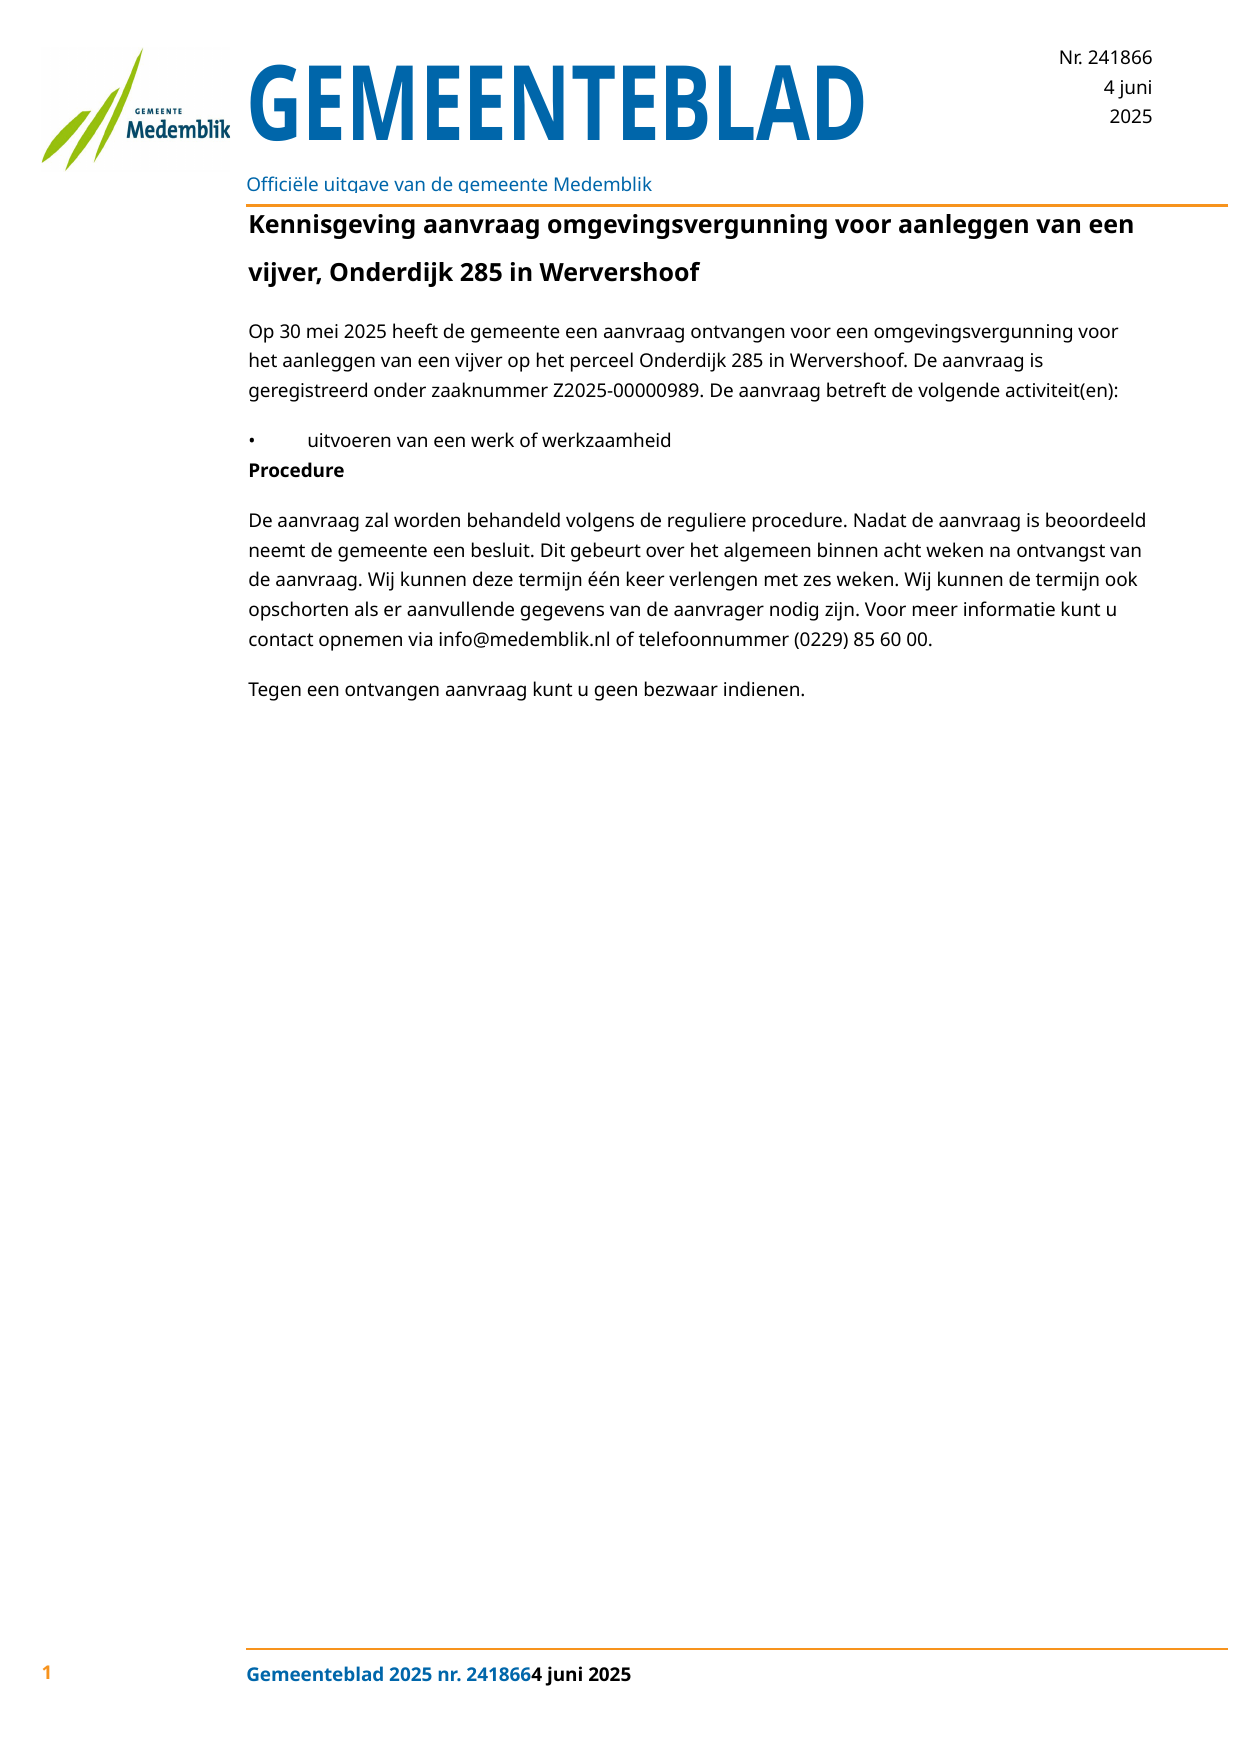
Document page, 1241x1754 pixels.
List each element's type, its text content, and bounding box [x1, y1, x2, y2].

text Procedure [248, 457, 1152, 483]
text Tegen een ontvangen aanvraag kunt u geen bezwaar indienen. [248, 676, 1152, 702]
picture [41, 47, 231, 172]
text Kennisgeving aanvraag omgevingsvergunning voor aanleggen van een vijver, Onderdijk 285 in Wervershoof [248, 207, 1152, 288]
text De aanvraag zal worden behandeld volgens de reguliere procedure. Nadat de aanvraag is beoordeeld neemt de gemeente een besluit. Dit gebeurt over het algemeen binnen acht weken na ontvangst van de aanvraag. Wij kunnen deze termijn één keer verlengen met zes weken. Wij kunnen de termijn ook opschorten als er aanvullende gegevens van de aanvrager nodig zijn. Voor meer informatie kunt u contact opnemen via info@medemblik.nl of telefoonnummer (0229) 85 60 00. [248, 507, 1152, 652]
text Op 30 mei 2025 heeft de gemeente een aanvraag ontvangen voor een omgevingsvergunning voor het aanleggen van een vijver op het perceel Onderdijk 285 in Wervershoof. De aanvraag is geregistreerd onder zaaknummer Z2025-00000989. De aanvraag betreft de volgende activiteit(en): [248, 318, 1152, 403]
list uitvoeren van een werk of werkzaamheid [248, 427, 1152, 453]
